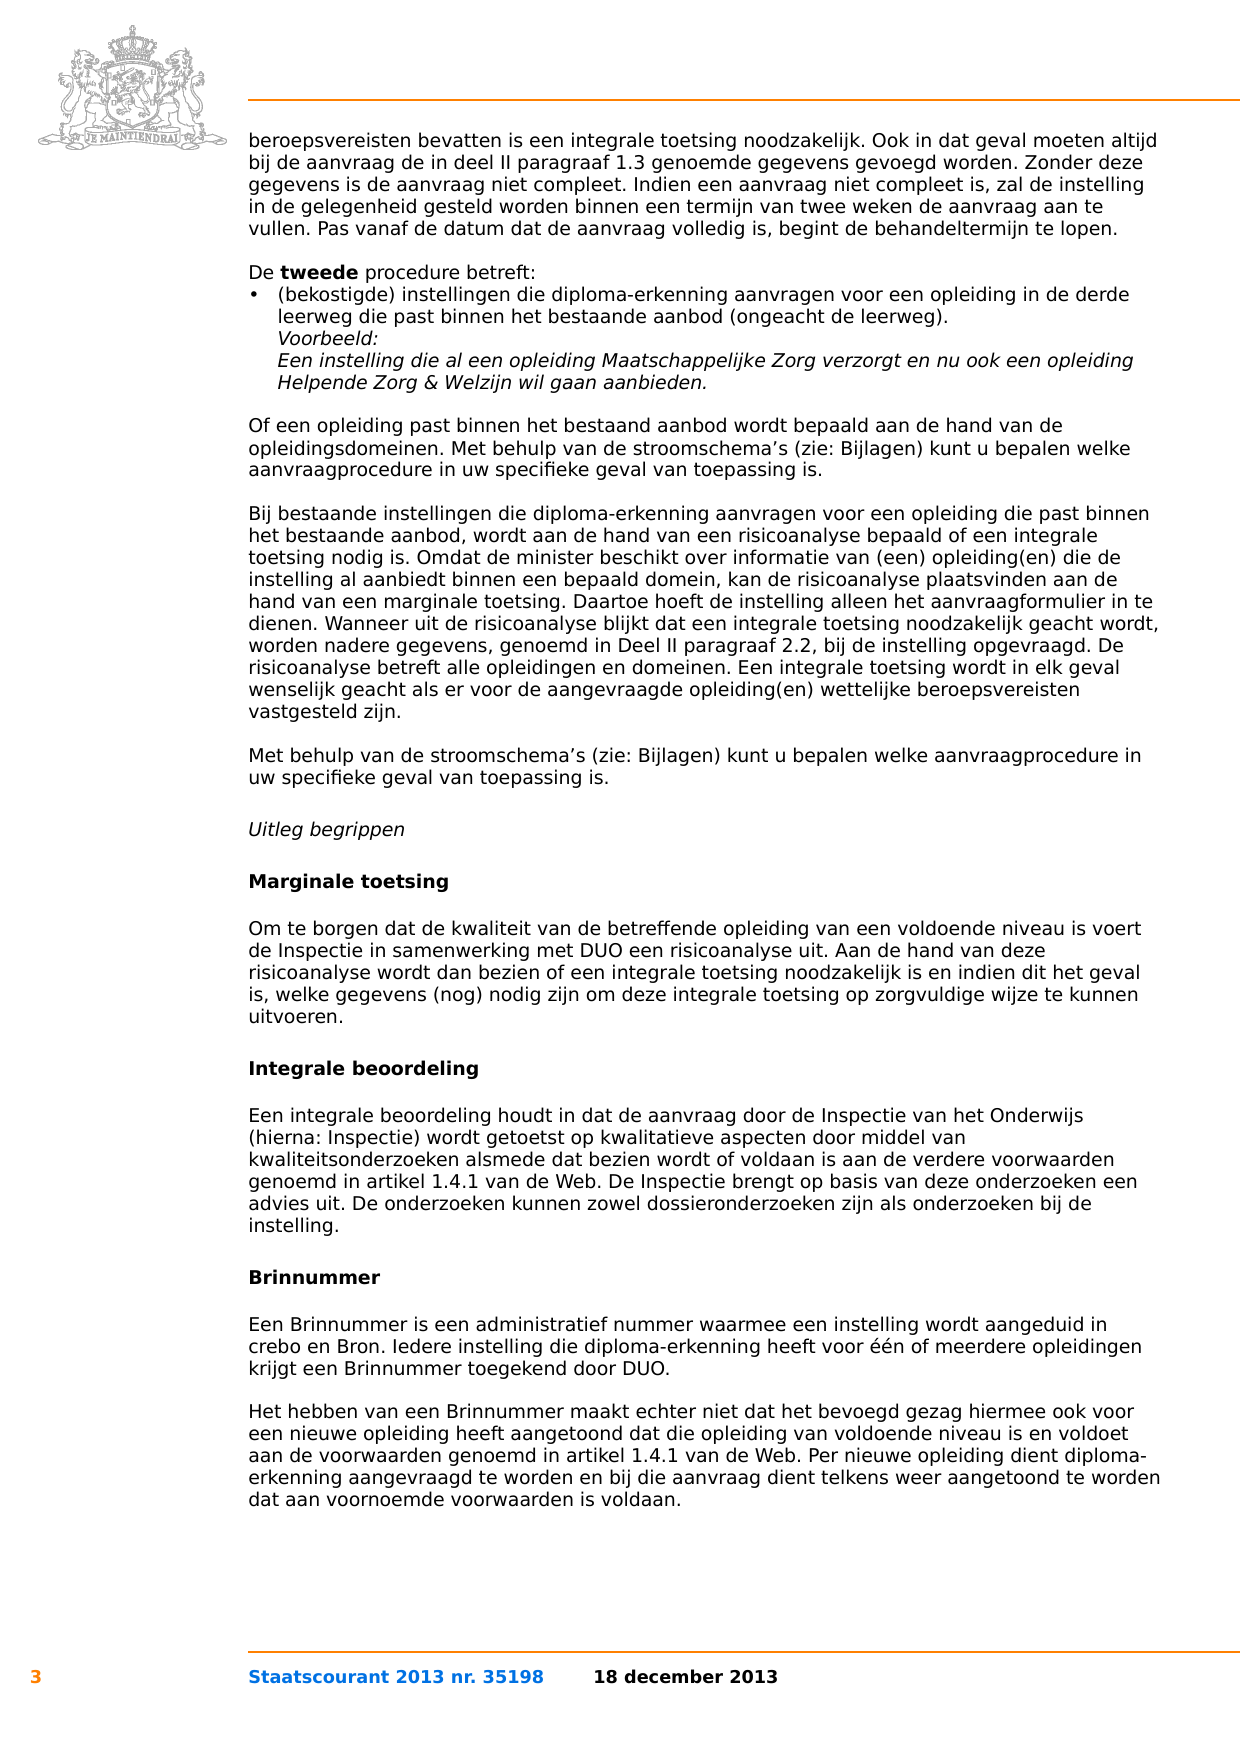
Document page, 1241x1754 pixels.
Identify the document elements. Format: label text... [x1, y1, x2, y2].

subtitle Uitleg begrippen [248, 819, 1163, 841]
text De tweede procedure betreft: [248, 262, 1163, 284]
subtitle Brinnummer [248, 1267, 1163, 1288]
text beroepsvereisten bevatten is een integrale toetsing noodzakelijk. Ook in dat geval moeten altijd bij de aanvraag de in deel II paragraaf 1.3 genoemde gegevens gevoegd worden. Zonder deze gegevens is de aanvraag niet compleet. Indien een aanvraag niet compleet is, zal de instelling in de gelegenheid gesteld worden binnen een termijn van twee weken de aanvraag aan te vullen. Pas vanaf de datum dat de aanvraag volledig is, begint de behandeltermijn te lopen. [248, 130, 1163, 240]
text Met behulp van de stroomschema’s (zie: Bijlagen) kunt u bepalen welke aanvraagprocedure in uw specifieke geval van toepassing is. [248, 745, 1163, 789]
subtitle Integrale beoordeling [248, 1058, 1163, 1080]
subtitle Marginale toetsing [248, 871, 1163, 893]
picture [38, 25, 227, 150]
text Een integrale beoordeling houdt in dat de aanvraag door de Inspectie van het Onderwijs (hierna: Inspectie) wordt getoetst op kwalitatieve aspecten door middel van kwaliteitsonderzoeken alsmede dat bezien wordt of voldaan is aan de verdere voorwaarden genoemd in artikel 1.4.1 van de Web. De Inspectie brengt op basis van deze onderzoeken een advies uit. De onderzoeken kunnen zowel dossieronderzoeken zijn als onderzoeken bij de instelling. [248, 1105, 1163, 1237]
text Een instelling die al een opleiding Maatschappelijke Zorg verzorgt en nu ook een opleiding Helpende Zorg & Welzijn wil gaan aanbieden. [277, 349, 1163, 393]
text Bij bestaande instellingen die diploma-erkenning aanvragen voor een opleiding die past binnen het bestaande aanbod, wordt aan de hand van een risicoanalyse bepaald of een integrale toetsing nodig is. Omdat de minister beschikt over informatie van (een) opleiding(en) die de instelling al aanbiedt binnen een bepaald domein, kan de risicoanalyse plaatsvinden aan de hand van een marginale toetsing. Daartoe hoeft de instelling alleen het aanvraagformulier in te dienen. Wanneer uit de risicoanalyse blijkt dat een integrale toetsing noodzakelijk geacht wordt, worden nadere gegevens, genoemd in Deel II paragraaf 2.2, bij de instelling opgevraagd. De risicoanalyse betreft alle opleidingen en domeinen. Een integrale toetsing wordt in elk geval wenselijk geacht als er voor de aangevraagde opleiding(en) wettelijke beroepsvereisten vastgesteld zijn. [248, 503, 1163, 723]
text Voorbeeld: [277, 328, 1163, 349]
text Om te borgen dat de kwaliteit van de betreffende opleiding van een voldoende niveau is voert de Inspectie in samenwerking met DUO een risicoanalyse uit. Aan de hand van deze risicoanalyse wordt dan bezien of een integrale toetsing noodzakelijk is en indien dit het geval is, welke gegevens (nog) nodig zijn om deze integrale toetsing op zorgvuldige wijze te kunnen uitvoeren. [248, 918, 1163, 1028]
text • (bekostigde) instellingen die diploma-erkenning aanvragen voor een opleiding in de derde leerweg die past binnen het bestaande aanbod (ongeacht de leerweg). [248, 284, 1163, 328]
text Of een opleiding past binnen het bestaand aanbod wordt bepaald aan de hand van de opleidingsdomeinen. Met behulp van de stroomschema’s (zie: Bijlagen) kunt u bepalen welke aanvraagprocedure in uw specifieke geval van toepassing is. [248, 415, 1163, 481]
text Het hebben van een Brinnummer maakt echter niet dat het bevoegd gezag hiermee ook voor een nieuwe opleiding heeft aangetoond dat die opleiding van voldoende niveau is en voldoet aan de voorwaarden genoemd in artikel 1.4.1 van de Web. Per nieuwe opleiding dient diploma-erkenning aangevraagd te worden en bij die aanvraag dient telkens weer aangetoond te worden dat aan voornoemde voorwaarden is voldaan. [248, 1401, 1163, 1511]
text Een Brinnummer is een administratief nummer waarmee een instelling wordt aangeduid in crebo en Bron. Iedere instelling die diploma-erkenning heeft voor één of meerdere opleidingen krijgt een Brinnummer toegekend door DUO. [248, 1313, 1163, 1379]
